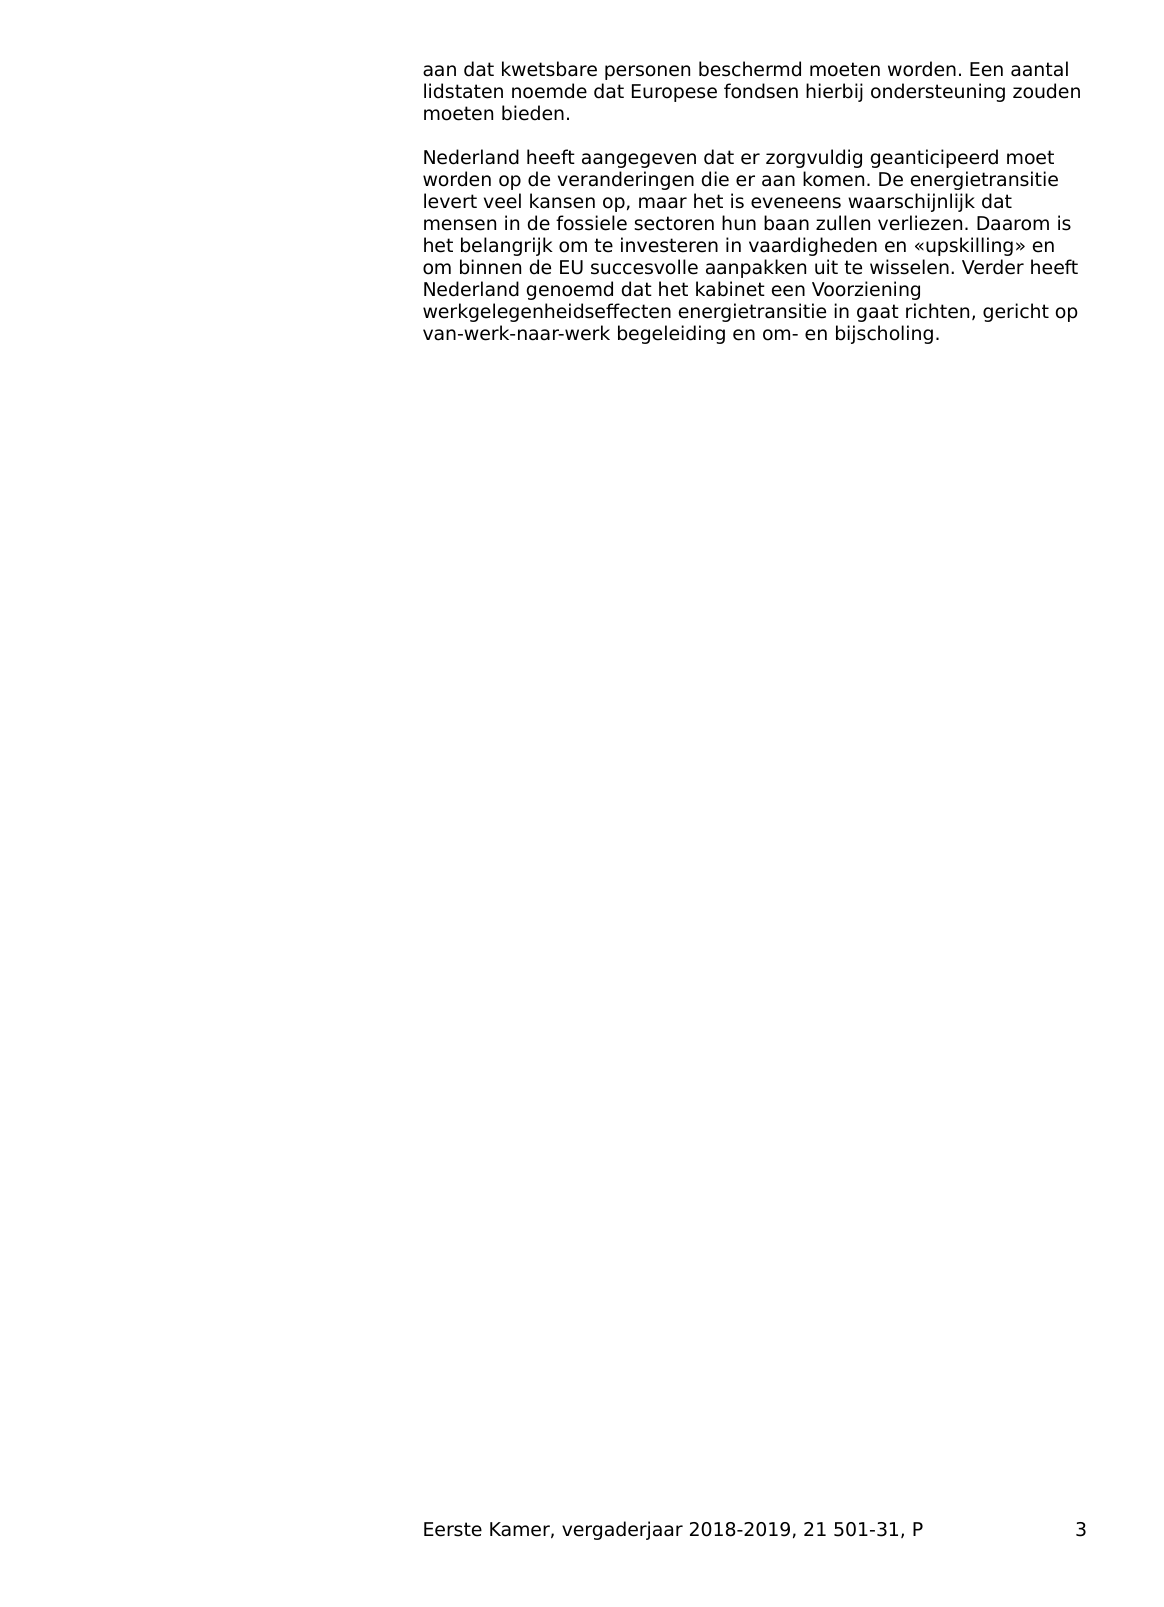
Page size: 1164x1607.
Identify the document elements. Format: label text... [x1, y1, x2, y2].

text Nederland heeft aangegeven dat er zorgvuldig geanticipeerd moet worden op de veranderingen die er aan komen. De energietransitie levert veel kansen op, maar het is eveneens waarschijnlijk dat mensen in de fossiele sectoren hun baan zullen verliezen. Daarom is het belangrijk om te investeren in vaardigheden en «upskilling» en om binnen de EU succesvolle aanpakken uit te wisselen. Verder heeft Nederland genoemd dat het kabinet een Voorziening werkgelegenheidseffecten energietransitie in gaat richten, gericht op van-werk-naar-werk begeleiding en om- en bijscholing. [422, 147, 1087, 345]
text aan dat kwetsbare personen beschermd moeten worden. Een aantal lidstaten noemde dat Europese fondsen hierbij ondersteuning zouden moeten bieden. [422, 59, 1087, 125]
